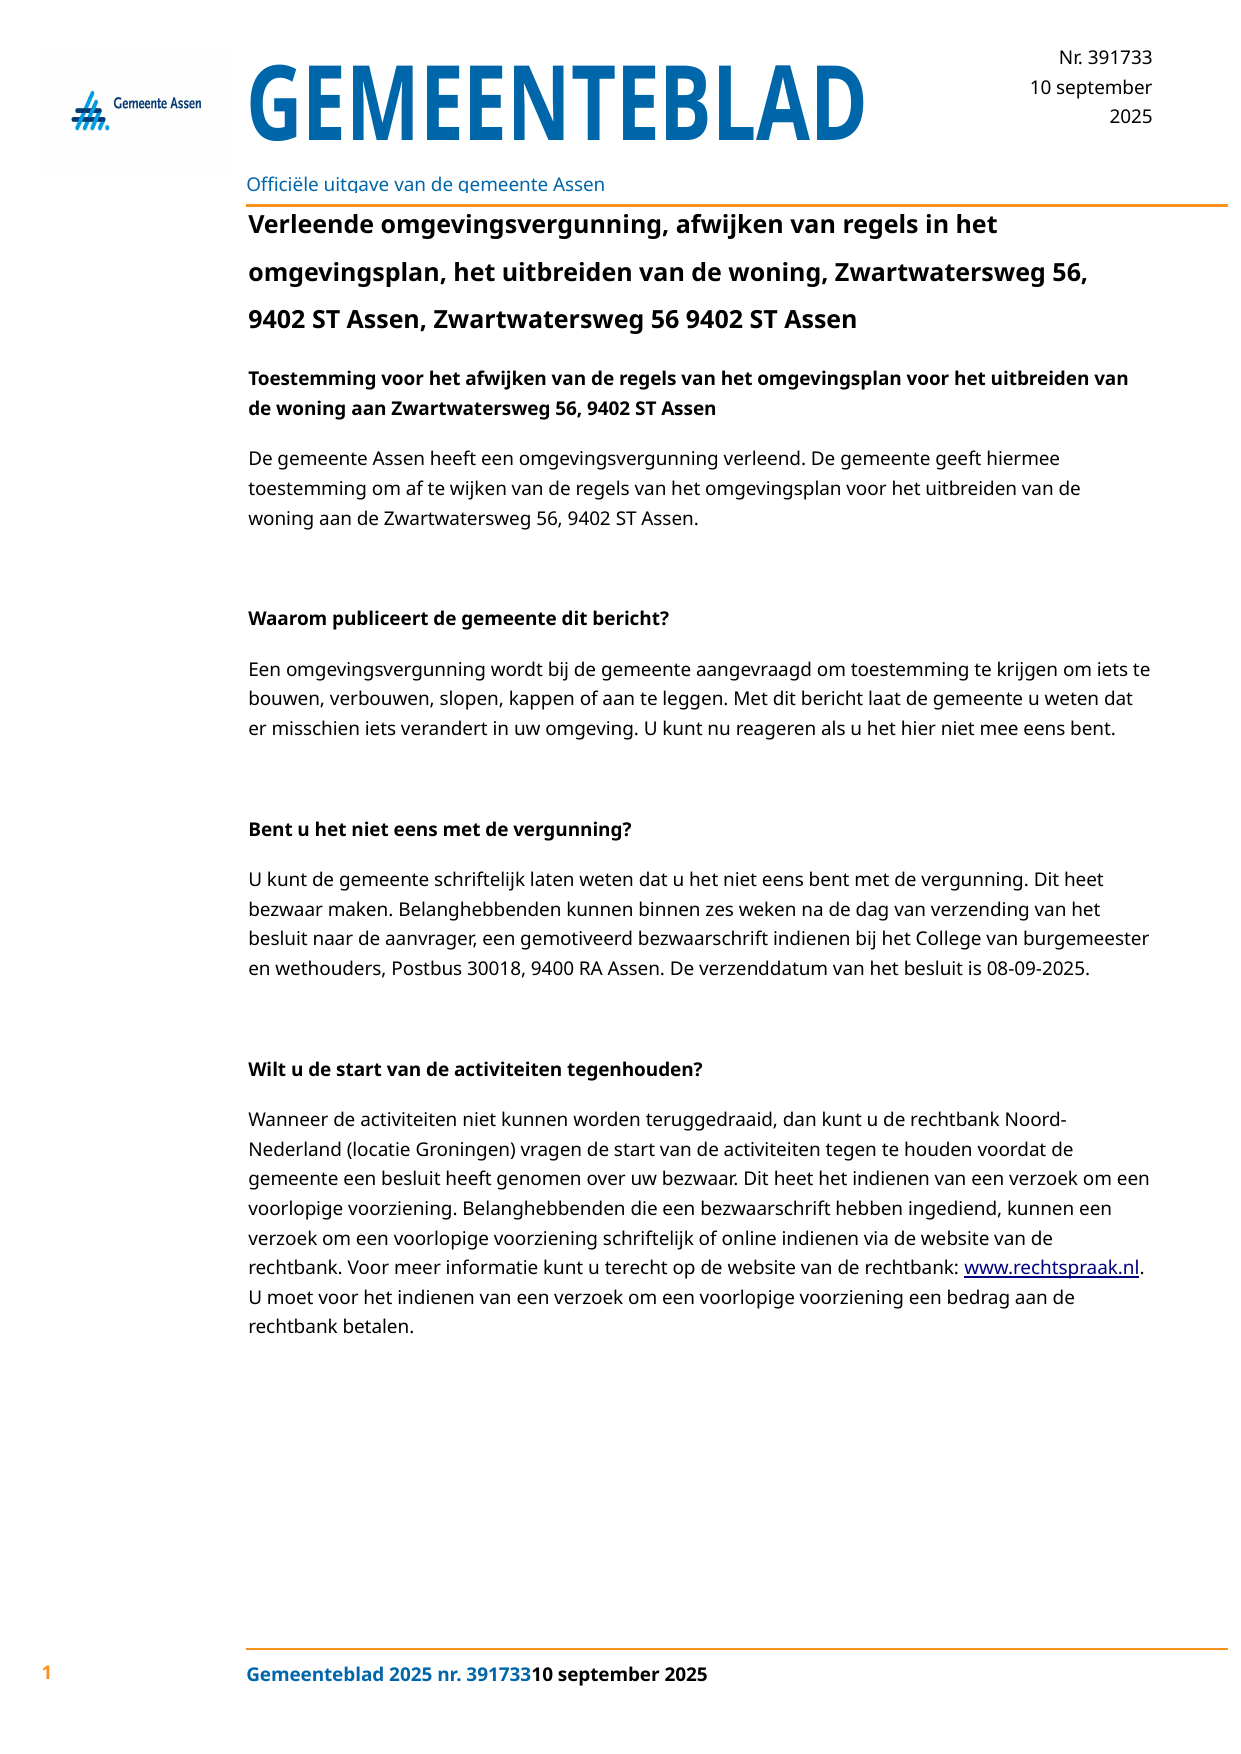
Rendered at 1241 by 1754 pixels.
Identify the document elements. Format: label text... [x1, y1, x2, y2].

text U kunt de gemeente schriftelijk laten weten dat u het niet eens bent met de vergunning. Dit heet bezwaar maken. Belanghebbenden kunnen binnen zes weken na de dag van verzending van het besluit naar de aanvrager, een gemotiveerd bezwaarschrift indienen bij het College van burgemeester en wethouders, Postbus 30018, 9400 RA Assen. De verzenddatum van het besluit is 08-09-2025. [248, 866, 1152, 981]
text Een omgevingsvergunning wordt bij de gemeente aangevraagd om toestemming te krijgen om iets te bouwen, verbouwen, slopen, kappen of aan te leggen. Met dit bericht laat de gemeente u weten dat er misschien iets verandert in uw omgeving. U kunt nu reageren als u het hier niet mee eens bent. [248, 656, 1152, 741]
text Wilt u de start van de activiteiten tegenhouden? [248, 1056, 1152, 1082]
text Bent u het niet eens met de vergunning? [248, 816, 1152, 842]
picture [41, 47, 231, 172]
text De gemeente Assen heeft een omgevingsvergunning verleend. De gemeente geeft hiermee toestemming om af te wijken van de regels van het omgevingsplan voor het uitbreiden van de woning aan de Zwartwatersweg 56, 9402 ST Assen. [248, 446, 1152, 530]
text Waarom publiceert de gemeente dit bericht? [248, 606, 1152, 631]
text Toestemming voor het afwijken van de regels van het omgevingsplan voor het uitbreiden van de woning aan Zwartwatersweg 56, 9402 ST Assen [248, 366, 1152, 421]
text Wanneer de activiteiten niet kunnen worden teruggedraaid, dan kunt u de rechtbank Noord-Nederland (locatie Groningen) vragen de start van de activiteiten tegen te houden voordat de gemeente een besluit heeft genomen over uw bezwaar. Dit heet het indienen van een verzoek om een voorlopige voorziening. Belanghebbenden die een bezwaarschrift hebben ingediend, kunnen een verzoek om een voorlopige voorziening schriftelijk of online indienen via de website van de rechtbank. Voor meer informatie kunt u terecht op de website van de rechtbank: www.rechtspraak.nl. U moet voor het indienen van een verzoek om een voorlopige voorziening een bedrag aan de rechtbank betalen. [248, 1106, 1152, 1339]
text Verleende omgevingsvergunning, afwijken van regels in het omgevingsplan, het uitbreiden van de woning, Zwartwatersweg 56, 9402 ST Assen, Zwartwatersweg 56 9402 ST Assen [248, 207, 1152, 336]
